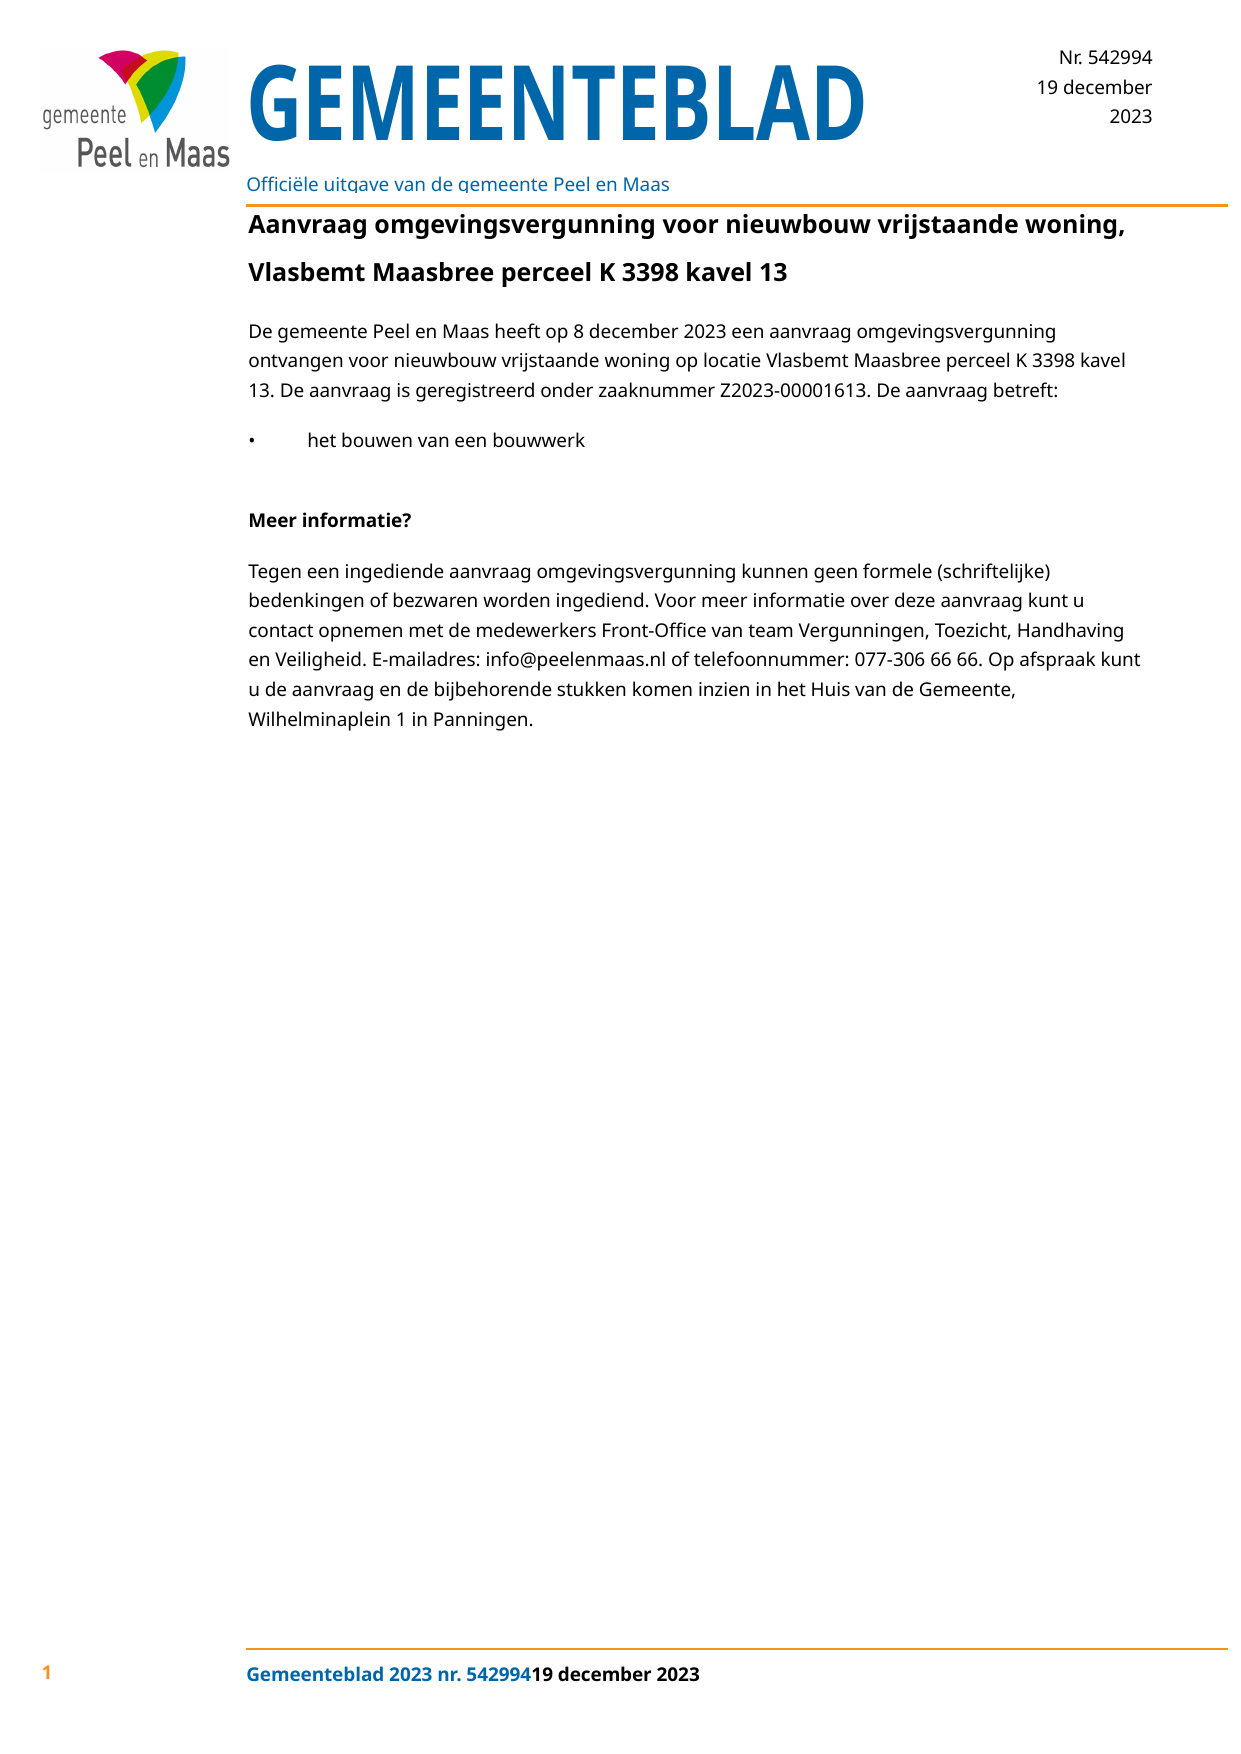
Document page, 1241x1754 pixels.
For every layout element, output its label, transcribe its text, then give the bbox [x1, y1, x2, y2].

text Tegen een ingediende aanvraag omgevingsvergunning kunnen geen formele (schriftelijke) bedenkingen of bezwaren worden ingediend. Voor meer informatie over deze aanvraag kunt u contact opnemen met de medewerkers Front-Office van team Vergunningen, Toezicht, Handhaving en Veiligheid. E-mailadres: info@peelenmaas.nl of telefoonnummer: 077-306 66 66. Op afspraak kunt u de aanvraag en de bijbehorende stukken komen inzien in het Huis van de Gemeente, Wilhelminaplein 1 in Panningen. [248, 558, 1152, 732]
text De gemeente Peel en Maas heeft op 8 december 2023 een aanvraag omgevingsvergunning ontvangen voor nieuwbouw vrijstaande woning op locatie Vlasbemt Maasbree perceel K 3398 kavel 13. De aanvraag is geregistreerd onder zaaknummer Z2023-00001613. De aanvraag betreft: [248, 318, 1152, 403]
text Meer informatie? [248, 507, 1152, 533]
picture [41, 47, 231, 172]
text Aanvraag omgevingsvergunning voor nieuwbouw vrijstaande woning, Vlasbemt Maasbree perceel K 3398 kavel 13 [248, 207, 1152, 288]
list het bouwen van een bouwwerk [248, 427, 1152, 453]
